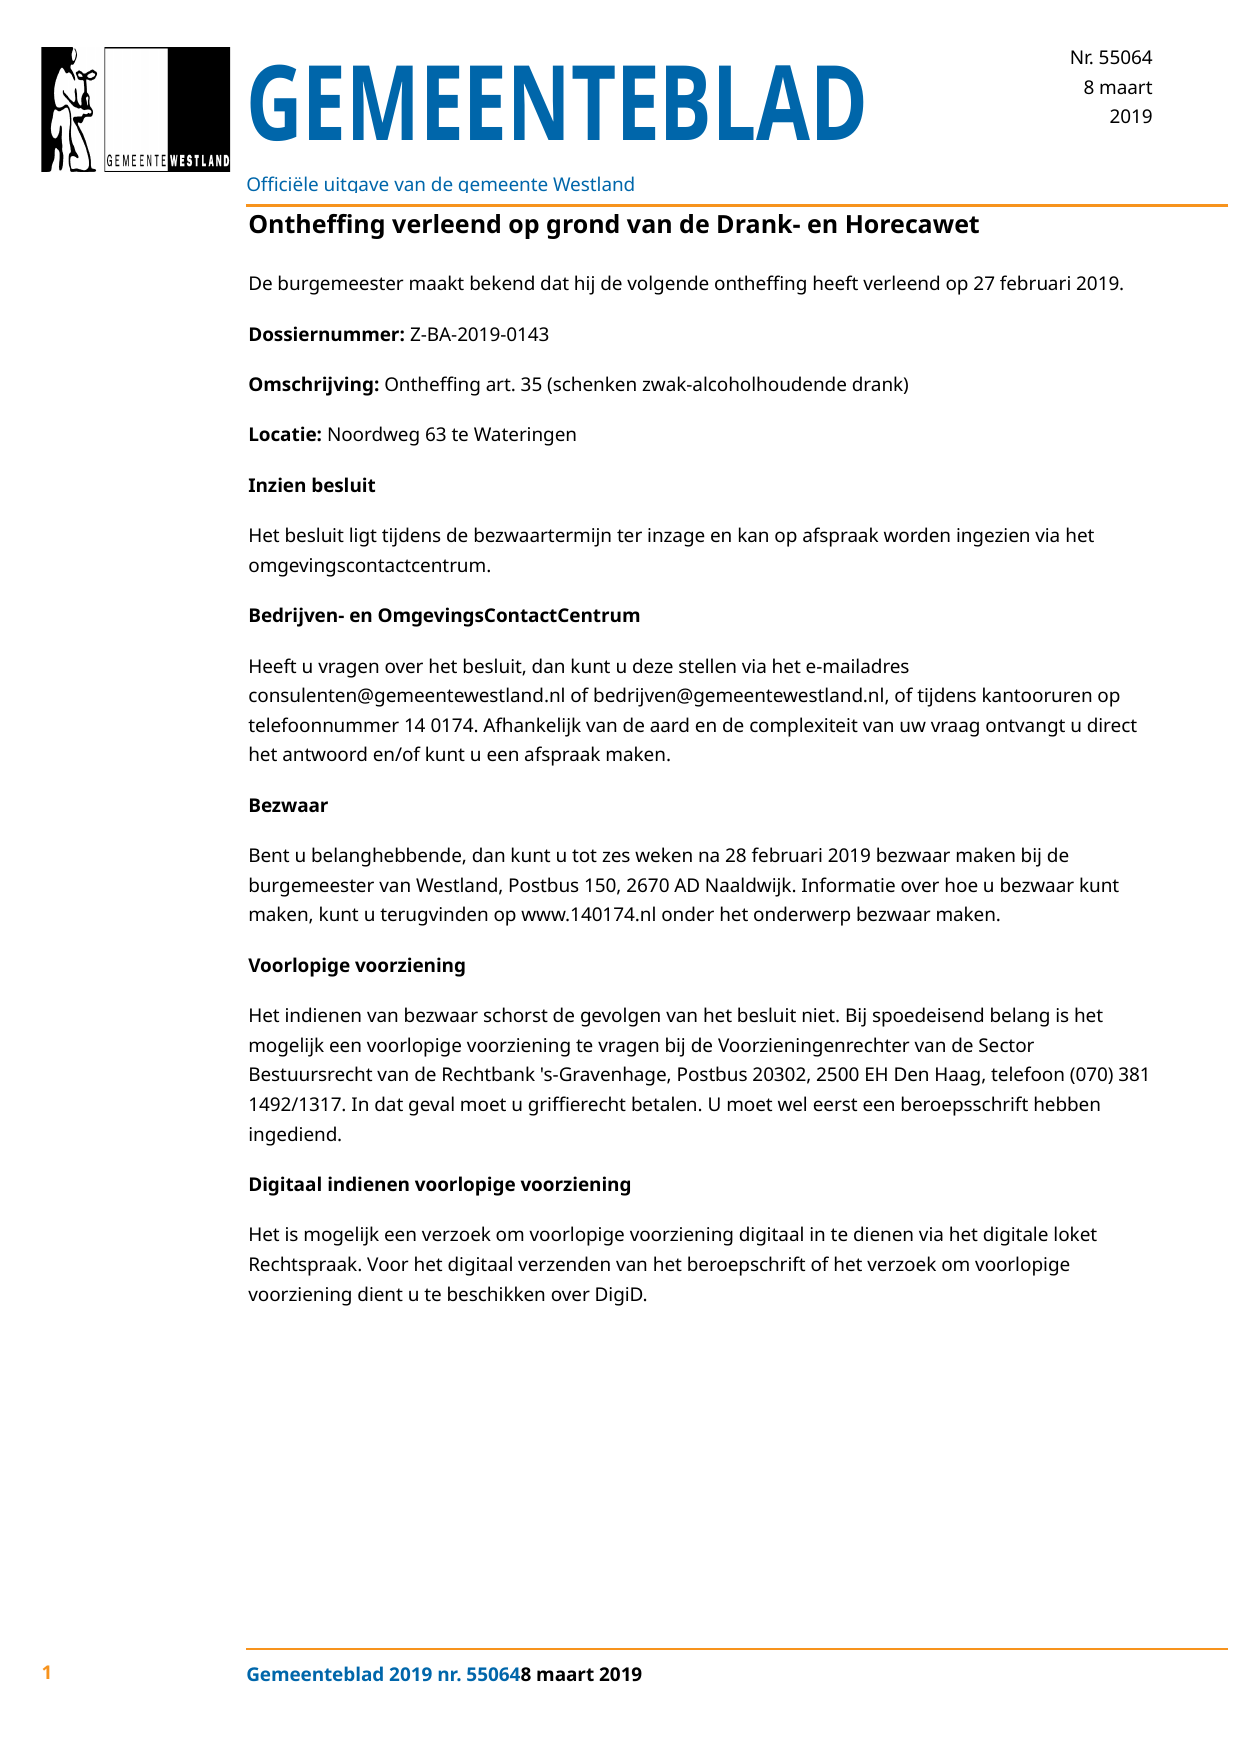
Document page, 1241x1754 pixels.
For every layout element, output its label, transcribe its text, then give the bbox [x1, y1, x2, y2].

text Inzien besluit [248, 472, 1152, 498]
text Bedrijven- en OmgevingsContactCentrum [248, 602, 1152, 628]
text Voorlopige voorziening [248, 952, 1152, 978]
text Het besluit ligt tijdens de bezwaartermijn ter inzage en kan op afspraak worden ingezien via het omgevingscontactcentrum. [248, 522, 1152, 578]
text Bezwaar [248, 792, 1152, 818]
text Het indienen van bezwaar schorst de gevolgen van het besluit niet. Bij spoedeisend belang is het mogelijk een voorlopige voorziening te vragen bij de Voorzieningenrechter van de Sector Bestuursrecht van de Rechtbank 's-Gravenhage, Postbus 20302, 2500 EH Den Haag, telefoon (070) 381 1492/1317. In dat geval moet u griffierecht betalen. U moet wel eerst een beroepsschrift hebben ingediend. [248, 1002, 1152, 1146]
text Het is mogelijk een verzoek om voorlopige voorziening digitaal in te dienen via het digitale loket Rechtspraak. Voor het digitaal verzenden van het beroepschrift of het verzoek om voorlopige voorziening dient u te beschikken over DigiD. [248, 1222, 1152, 1306]
text Heeft u vragen over het besluit, dan kunt u deze stellen via het e-mailadres consulenten@gemeentewestland.nl of bedrijven@gemeentewestland.nl, of tijdens kantooruren op telefoonnummer 14 0174. Afhankelijk van de aard en de complexiteit van uw vraag ontvangt u direct het antwoord en/of kunt u een afspraak maken. [248, 653, 1152, 767]
text Ontheffing verleend op grond van de Drank- en Horecawet [248, 207, 1152, 241]
text Omschrijving: Ontheffing art. 35 (schenken zwak-alcoholhoudende drank) [248, 371, 1152, 397]
text Bent u belanghebbende, dan kunt u tot zes weken na 28 februari 2019 bezwaar maken bij de burgemeester van Westland, Postbus 150, 2670 AD Naaldwijk. Informatie over hoe u bezwaar kunt maken, kunt u terugvinden op www.140174.nl onder het onderwerp bezwaar maken. [248, 842, 1152, 927]
picture [41, 47, 231, 172]
text Locatie: Noordweg 63 te Wateringen [248, 422, 1152, 447]
text Digitaal indienen voorlopige voorziening [248, 1171, 1152, 1197]
text De burgemeester maakt bekend dat hij de volgende ontheffing heeft verleend op 27 februari 2019. [248, 270, 1152, 296]
text Dossiernummer: Z-BA-2019-0143 [248, 321, 1152, 346]
